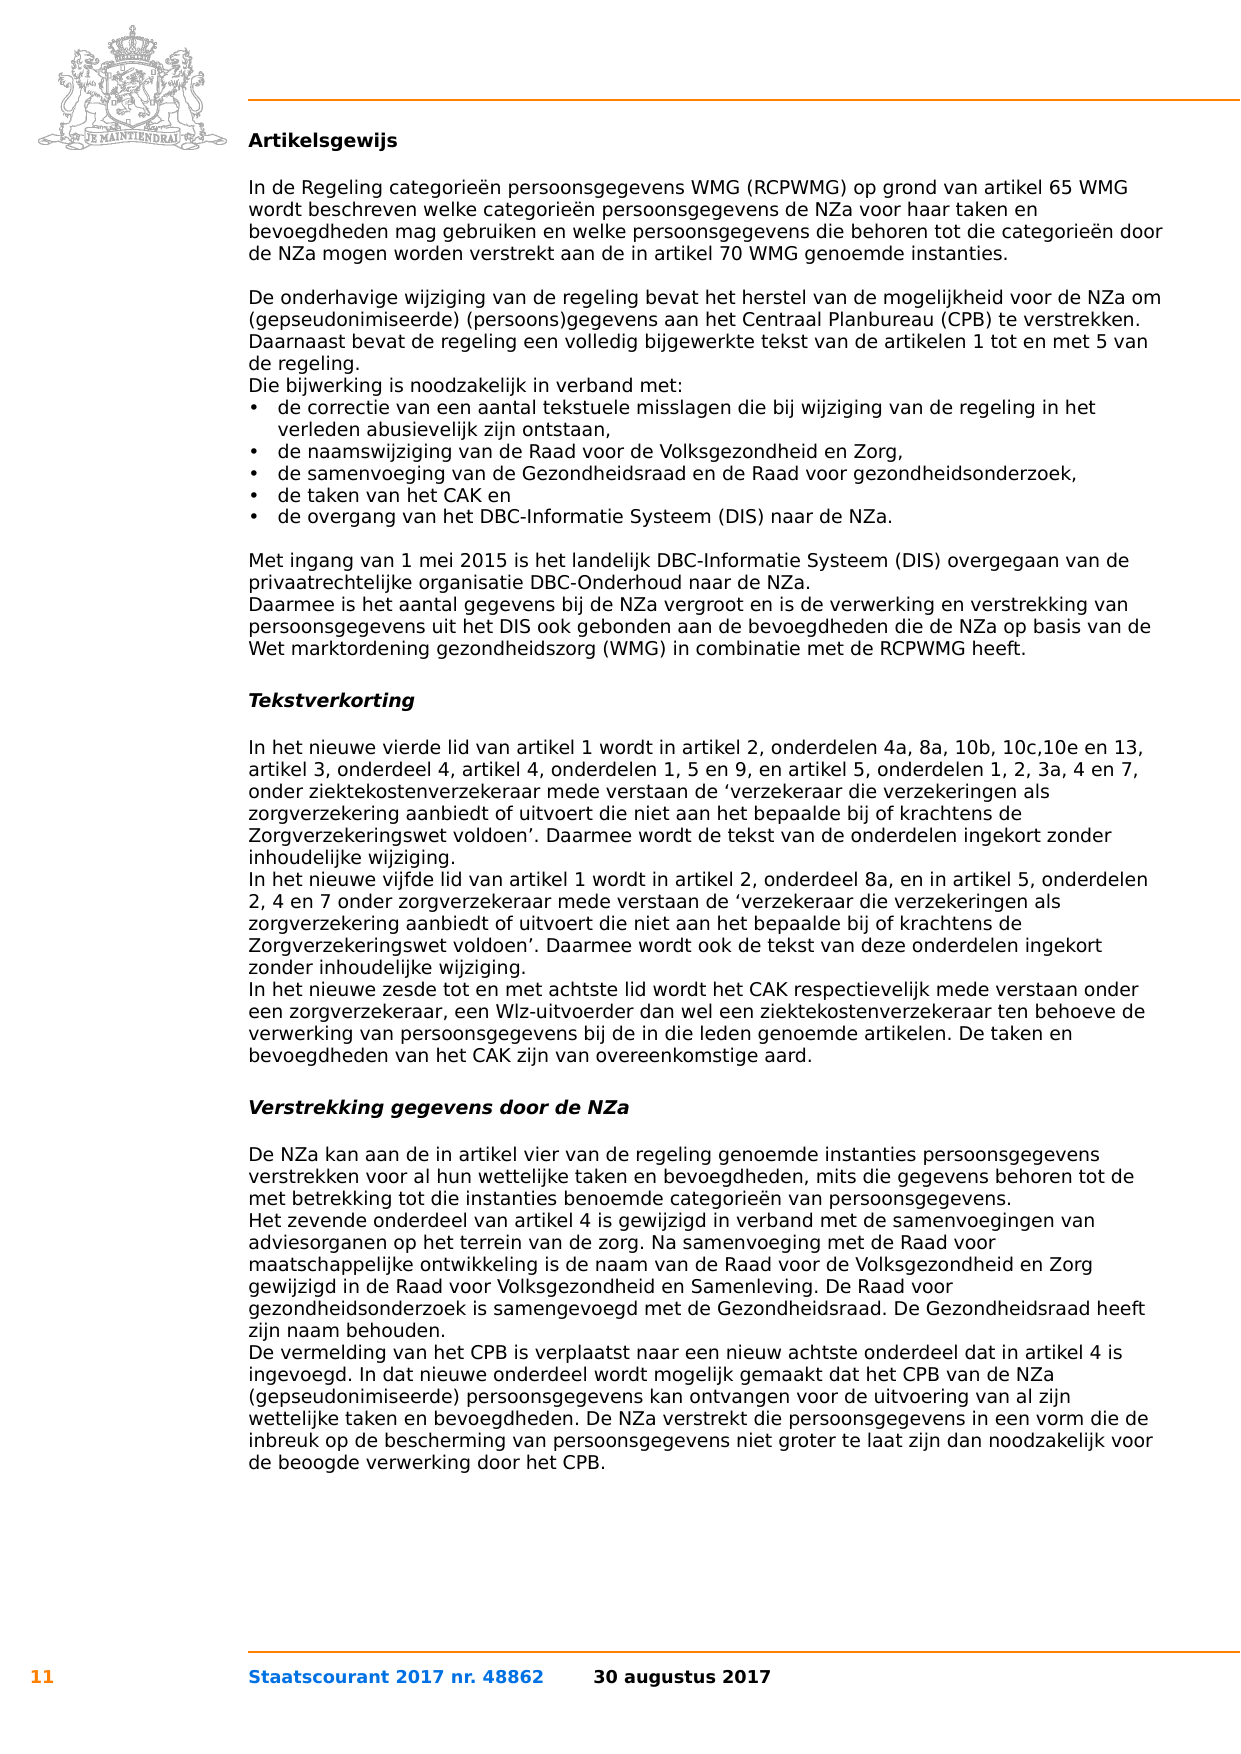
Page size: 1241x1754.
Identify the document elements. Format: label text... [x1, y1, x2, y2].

text Daarmee is het aantal gegevens bij de NZa vergroot en is de verwerking en verstrekking van persoonsgegevens uit het DIS ook gebonden aan de bevoegdheden die de NZa op basis van de Wet marktordening gezondheidszorg (WMG) in combinatie met de RCPWMG heeft. [248, 594, 1163, 660]
text Met ingang van 1 mei 2015 is het landelijk DBC-Informatie Systeem (DIS) overgegaan van de privaatrechtelijke organisatie DBC-Onderhoud naar de NZa. [248, 550, 1163, 594]
text Die bijwerking is noodzakelijk in verband met: [248, 374, 1163, 397]
text De NZa kan aan de in artikel vier van de regeling genoemde instanties persoonsgegevens verstrekken voor al hun wettelijke taken en bevoegdheden, mits die gegevens behoren tot de met betrekking tot die instanties benoemde categorieën van persoonsgegevens. [248, 1144, 1163, 1210]
picture [38, 25, 227, 150]
text In het nieuwe zesde tot en met achtste lid wordt het CAK respectievelijk mede verstaan onder een zorgverzekeraar, een Wlz-uitvoerder dan wel een ziektekostenverzekeraar ten behoeve de verwerking van persoonsgegevens bij de in die leden genoemde artikelen. De taken en bevoegdheden van het CAK zijn van overeenkomstige aard. [248, 979, 1163, 1067]
text De onderhavige wijziging van de regeling bevat het herstel van de mogelijkheid voor de NZa om (gepseudonimiseerde) (persoons)gegevens aan het Centraal Planbureau (CPB) te verstrekken. [248, 287, 1163, 331]
text • de overgang van het DBC-Informatie Systeem (DIS) naar de NZa. [248, 506, 1163, 528]
text • de samenvoeging van de Gezondheidsraad en de Raad voor gezondheidsonderzoek, [248, 462, 1163, 484]
text • de naamswijziging van de Raad voor de Volksgezondheid en Zorg, [248, 441, 1163, 462]
text • de correctie van een aantal tekstuele misslagen die bij wijziging van de regeling in het verleden abusievelijk zijn ontstaan, [248, 397, 1163, 441]
subtitle Tekstverkorting [248, 690, 1163, 712]
text In het nieuwe vijfde lid van artikel 1 wordt in artikel 2, onderdeel 8a, en in artikel 5, onderdelen 2, 4 en 7 onder zorgverzekeraar mede verstaan de ‘verzekeraar die verzekeringen als zorgverzekering aanbiedt of uitvoert die niet aan het bepaalde bij of krachtens de Zorgverzekeringswet voldoen’. Daarmee wordt ook de tekst van deze onderdelen ingekort zonder inhoudelijke wijziging. [248, 869, 1163, 979]
subtitle Verstrekking gegevens door de NZa [248, 1097, 1163, 1119]
text In de Regeling categorieën persoonsgegevens WMG (RCPWMG) op grond van artikel 65 WMG wordt beschreven welke categorieën persoonsgegevens de NZa voor haar taken en bevoegdheden mag gebruiken en welke persoonsgegevens die behoren tot die categorieën door de NZa mogen worden verstrekt aan de in artikel 70 WMG genoemde instanties. [248, 177, 1163, 265]
text De vermelding van het CPB is verplaatst naar een nieuw achtste onderdeel dat in artikel 4 is ingevoegd. In dat nieuwe onderdeel wordt mogelijk gemaakt dat het CPB van de NZa (gepseudonimiseerde) persoonsgegevens kan ontvangen voor de uitvoering van al zijn wettelijke taken en bevoegdheden. De NZa verstrekt die persoonsgegevens in een vorm die de inbreuk op de bescherming van persoonsgegevens niet groter te laat zijn dan noodzakelijk voor de beoogde verwerking door het CPB. [248, 1342, 1163, 1473]
subtitle Artikelsgewijs [248, 130, 1163, 152]
text Daarnaast bevat de regeling een volledig bijgewerkte tekst van de artikelen 1 tot en met 5 van de regeling. [248, 331, 1163, 374]
text In het nieuwe vierde lid van artikel 1 wordt in artikel 2, onderdelen 4a, 8a, 10b, 10c,10e en 13, artikel 3, onderdeel 4, artikel 4, onderdelen 1, 5 en 9, en artikel 5, onderdelen 1, 2, 3a, 4 en 7, onder ziektekostenverzekeraar mede verstaan de ‘verzekeraar die verzekeringen als zorgverzekering aanbiedt of uitvoert die niet aan het bepaalde bij of krachtens de Zorgverzekeringswet voldoen’. Daarmee wordt de tekst van de onderdelen ingekort zonder inhoudelijke wijziging. [248, 737, 1163, 869]
text • de taken van het CAK en [248, 484, 1163, 506]
text Het zevende onderdeel van artikel 4 is gewijzigd in verband met de samenvoegingen van adviesorganen op het terrein van de zorg. Na samenvoeging met de Raad voor maatschappelijke ontwikkeling is de naam van de Raad voor de Volksgezondheid en Zorg gewijzigd in de Raad voor Volksgezondheid en Samenleving. De Raad voor gezondheidsonderzoek is samengevoegd met de Gezondheidsraad. De Gezondheidsraad heeft zijn naam behouden. [248, 1210, 1163, 1342]
